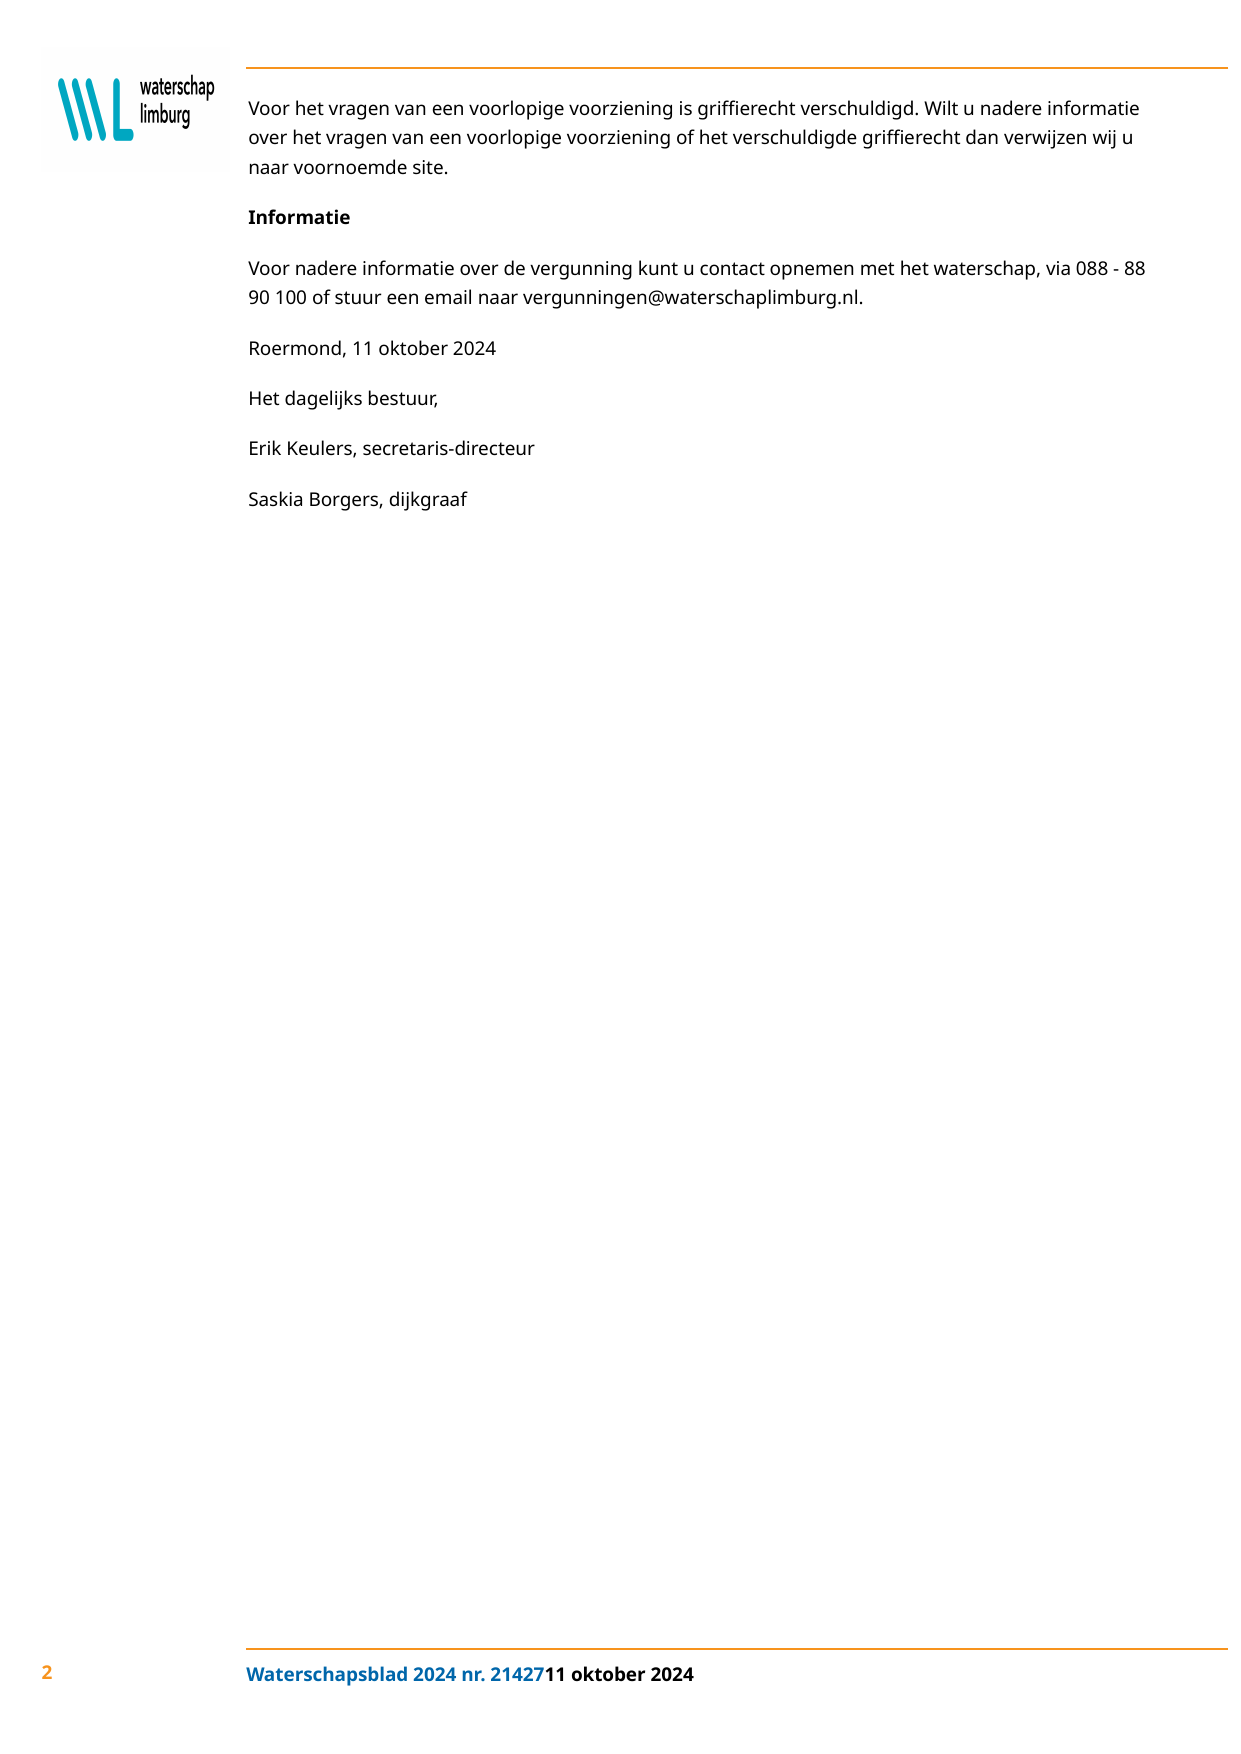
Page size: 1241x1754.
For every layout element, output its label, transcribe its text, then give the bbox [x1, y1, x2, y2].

text Erik Keulers, secretaris-directeur [248, 436, 1152, 461]
text Roermond, 11 oktober 2024 [248, 335, 1152, 361]
text Informatie [248, 204, 1152, 230]
text Voor het vragen van een voorlopige voorziening is griffierecht verschuldigd. Wilt u nadere informatie over het vragen van een voorlopige voorziening of het verschuldigde griffierecht dan verwijzen wij u naar voornoemde site. [248, 95, 1152, 180]
text Saskia Borgers, dijkgraaf [248, 486, 1152, 512]
text Het dagelijks bestuur, [248, 385, 1152, 411]
text Voor nadere informatie over de vergunning kunt u contact opnemen met het waterschap, via 088 - 88 90 100 of stuur een email naar vergunningen@waterschaplimburg.nl. [248, 255, 1152, 310]
picture [41, 47, 231, 172]
